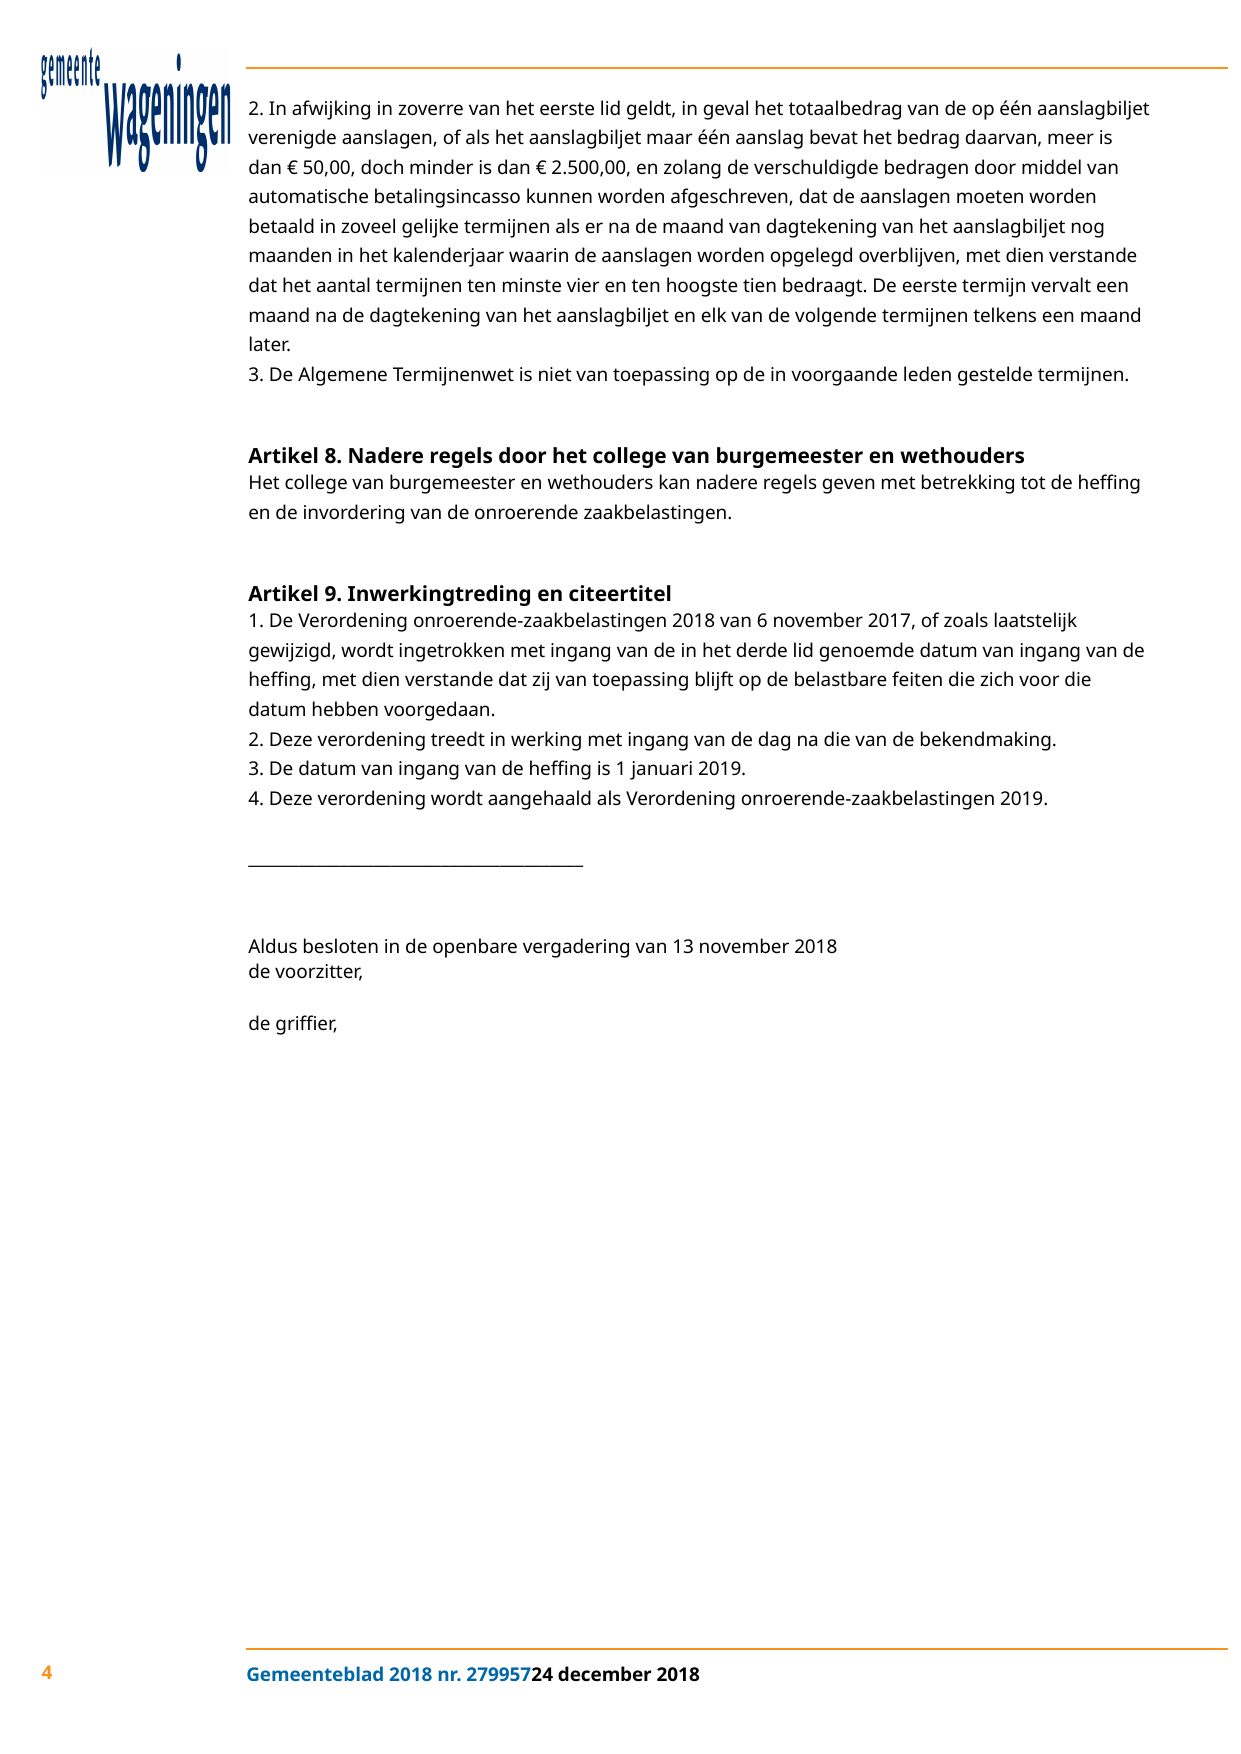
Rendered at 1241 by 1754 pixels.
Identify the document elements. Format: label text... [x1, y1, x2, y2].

text Het college van burgemeester en wethouders kan nadere regels geven met betrekking tot de heffing en de invordering van de onroerende zaakbelastingen. [248, 469, 1152, 525]
text 3. De datum van ingang van de heffing is 1 januari 2019. [248, 755, 1152, 781]
text 1. De Verordening onroerende-zaakbelastingen 2018 van 6 november 2017, of zoals laatstelijk gewijzigd, wordt ingetrokken met ingang van de in het derde lid genoemde datum van ingang van de heffing, met dien verstande dat zij van toepassing blijft op de belastbare feiten die zich voor die datum hebben voorgedaan. [248, 607, 1152, 722]
text 3. De Algemene Termijnenwet is niet van toepassing op de in voorgaande leden gestelde termijnen. [248, 361, 1152, 387]
text 4. Deze verordening wordt aangehaald als Verordening onroerende-zaakbelastingen 2019. [248, 785, 1152, 811]
text 2. Deze verordening treedt in werking met ingang van de dag na die van de bekendmaking. [248, 726, 1152, 752]
text de griffier, [248, 1010, 1152, 1036]
text Aldus besloten in de openbare vergadering van 13 november 2018 [248, 933, 1152, 959]
text Artikel 9. Inwerkingtreding en citeertitel [248, 579, 1152, 607]
text de voorzitter, [248, 959, 1152, 984]
text 2. In afwijking in zoverre van het eerste lid geldt, in geval het totaalbedrag van de op één aanslagbiljet verenigde aanslagen, of als het aanslagbiljet maar één aanslag bevat het bedrag daarvan, meer is dan € 50,00, doch minder is dan € 2.500,00, en zolang de verschuldigde bedragen door middel van automatische betalingsincasso kunnen worden afgeschreven, dat de aanslagen moeten worden betaald in zoveel gelijke termijnen als er na de maand van dagtekening van het aanslagbiljet nog maanden in het kalenderjaar waarin de aanslagen worden opgelegd overblijven, met dien verstande dat het aantal termijnen ten minste vier en ten hoogste tien bedraagt. De eerste termijn vervalt een maand na de dagtekening van het aanslagbiljet en elk van de volgende termijnen telkens een maand later. [248, 95, 1152, 357]
picture [41, 47, 231, 172]
text ________________________________________ [248, 844, 1152, 870]
text Artikel 8. Nadere regels door het college van burgemeester en wethouders [248, 441, 1152, 469]
